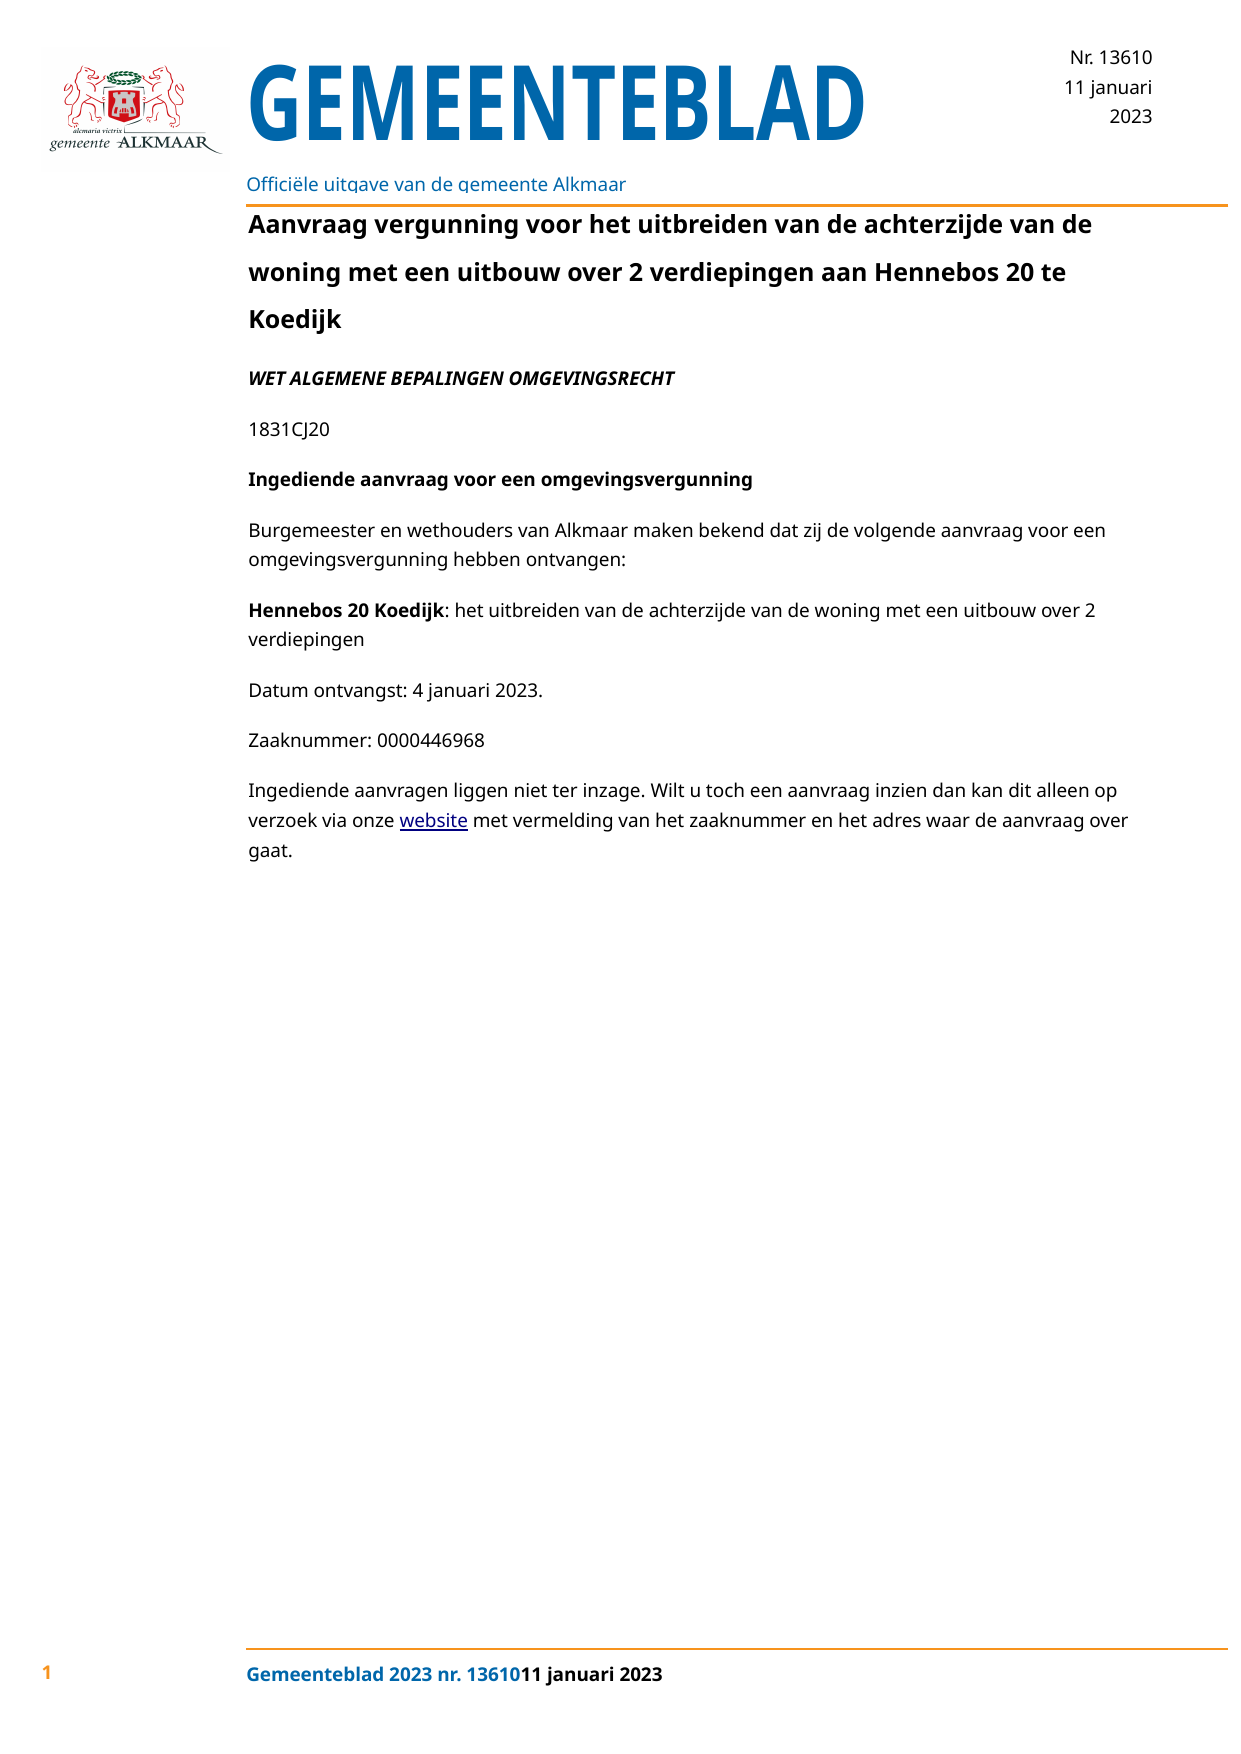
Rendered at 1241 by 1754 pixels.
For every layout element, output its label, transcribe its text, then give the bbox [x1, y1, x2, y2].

text Aanvraag vergunning voor het uitbreiden van de achterzijde van de woning met een uitbouw over 2 verdiepingen aan Hennebos 20 te Koedijk [248, 207, 1152, 336]
text Zaaknummer: 0000446968 [248, 727, 1152, 753]
text Ingediende aanvragen liggen niet ter inzage. Wilt u toch een aanvraag inzien dan kan dit alleen op verzoek via onze website met vermelding van het zaaknummer en het adres waar de aanvraag over gaat. [248, 778, 1152, 862]
text Hennebos 20 Koedijk: het uitbreiden van de achterzijde van de woning met een uitbouw over 2 verdiepingen [248, 597, 1152, 652]
text Datum ontvangst: 4 januari 2023. [248, 677, 1152, 702]
text WET ALGEMENE BEPALINGEN OMGEVINGSRECHT [248, 366, 1152, 391]
picture [41, 47, 231, 172]
text Burgemeester en wethouders van Alkmaar maken bekend dat zij de volgende aanvraag voor een omgevingsvergunning hebben ontvangen: [248, 517, 1152, 572]
text 1831CJ20 [248, 416, 1152, 442]
text Ingediende aanvraag voor een omgevingsvergunning [248, 466, 1152, 492]
